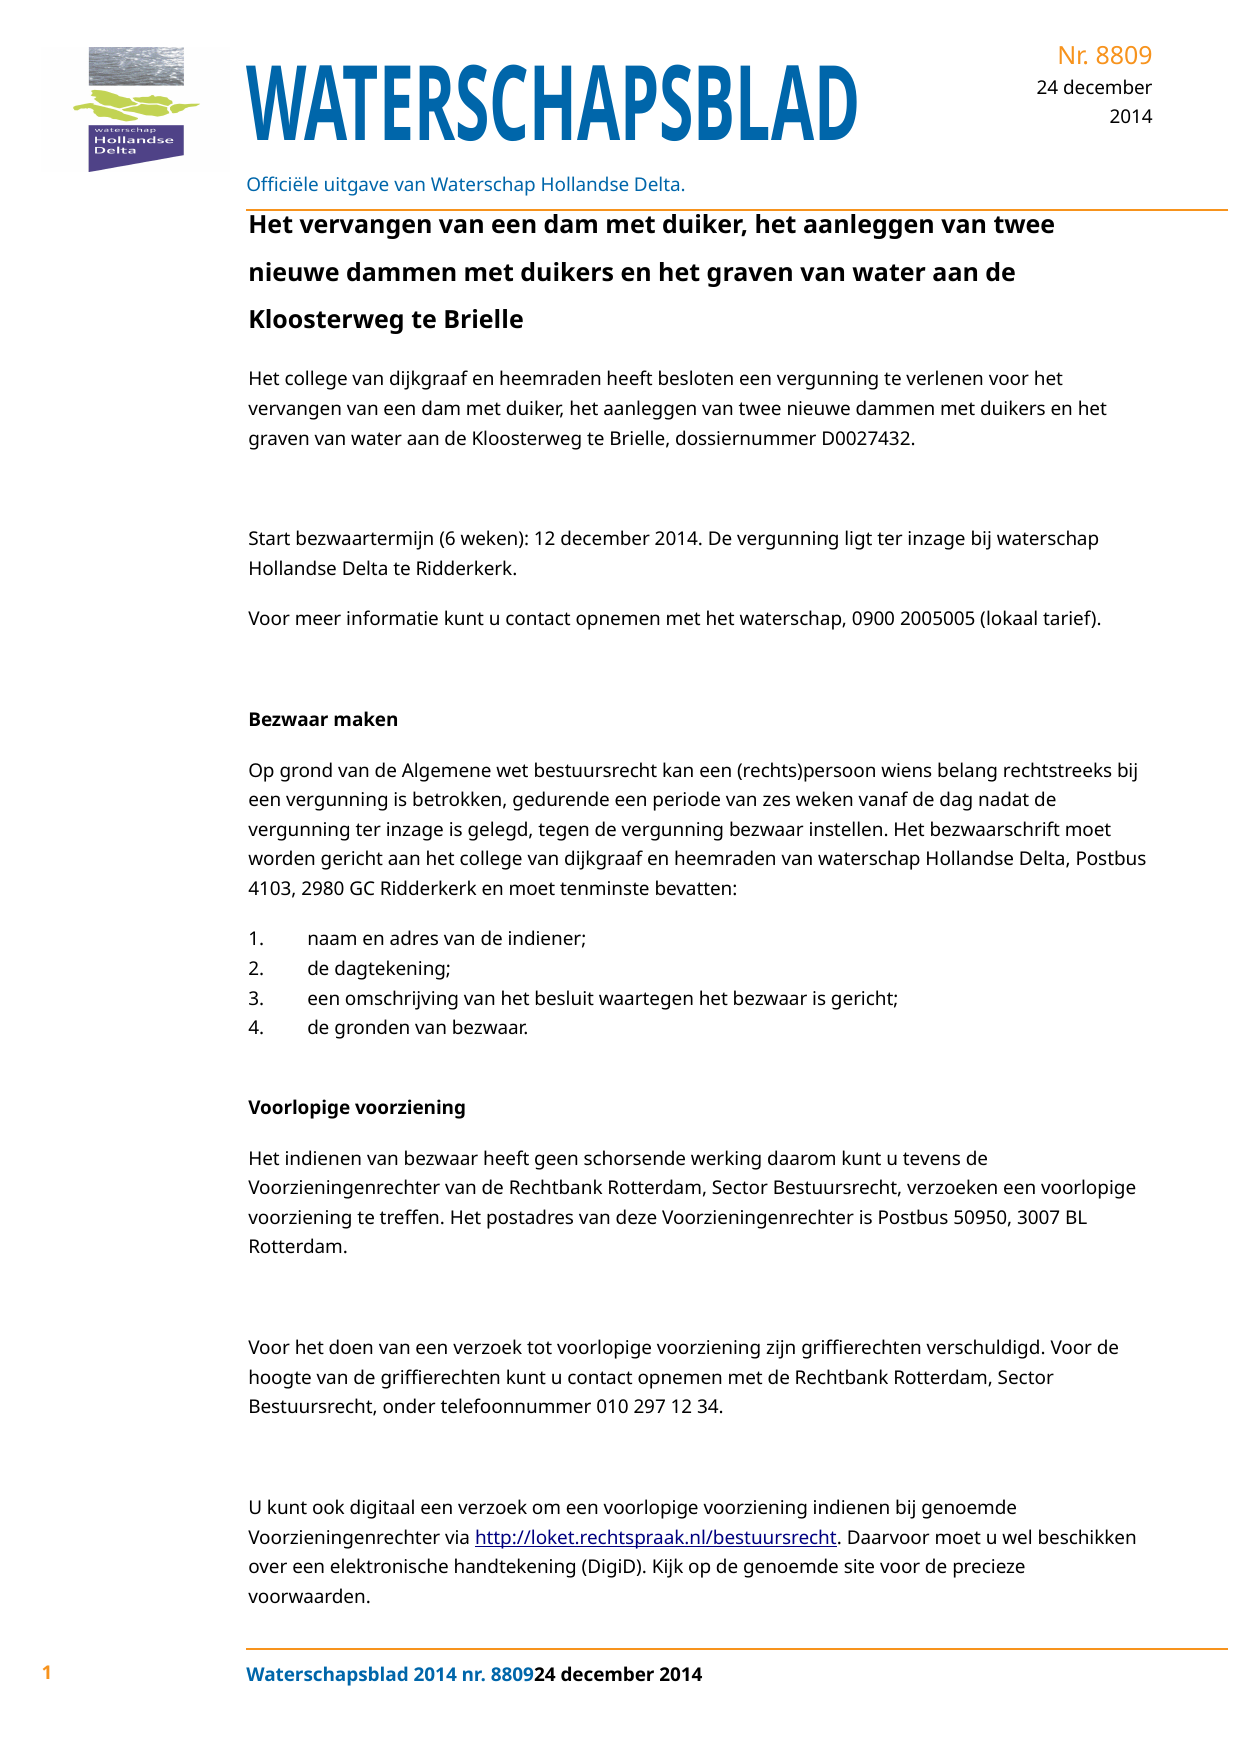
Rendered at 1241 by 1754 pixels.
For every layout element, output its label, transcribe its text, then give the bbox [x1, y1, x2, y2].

text Voorlopige voorziening [248, 1094, 1152, 1120]
list naam en adres van de indiener; [248, 926, 1152, 951]
text Op grond van de Algemene wet bestuursrecht kan een (rechts)persoon wiens belang rechtstreeks bij een vergunning is betrokken, gedurende een periode van zes weken vanaf de dag nadat de vergunning ter inzage is gelegd, tegen de vergunning bezwaar instellen. Het bezwaarschrift moet worden gericht aan het college van dijkgraaf en heemraden van waterschap Hollandse Delta, Postbus 4103, 2980 GC Ridderkerk en moet tenminste bevatten: [248, 757, 1152, 901]
list een omschrijving van het besluit waartegen het bezwaar is gericht; [248, 985, 1152, 1010]
list de gronden van bezwaar. [248, 1014, 1152, 1040]
text Voor het doen van een verzoek tot voorlopige voorziening zijn griffierechten verschuldigd. Voor de hoogte van de griffierechten kunt u contact opnemen met de Rechtbank Rotterdam, Sector Bestuursrecht, onder telefoonnummer 010 297 12 34. [248, 1334, 1152, 1419]
text Bezwaar maken [248, 706, 1152, 732]
text Het indienen van bezwaar heeft geen schorsende werking daarom kunt u tevens de Voorzieningenrechter van de Rechtbank Rotterdam, Sector Bestuursrecht, verzoeken een voorlopige voorziening te treffen. Het postadres van deze Voorzieningenrechter is Postbus 50950, 3007 BL Rotterdam. [248, 1145, 1152, 1259]
text Voor meer informatie kunt u contact opnemen met het waterschap, 0900 2005005 (lokaal tarief). [248, 606, 1152, 631]
text U kunt ook digitaal een verzoek om een voorlopige voorziening indienen bij genoemde Voorzieningenrechter via http://loket.rechtspraak.nl/bestuursrecht. Daarvoor moet u wel beschikken over een elektronische handtekening (DigiD). Kijk op de genoemde site voor de precieze voorwaarden. [248, 1494, 1152, 1609]
picture [41, 47, 231, 172]
text Het vervangen van een dam met duiker, het aanleggen van twee nieuwe dammen met duikers en het graven van water aan de Kloosterweg te Brielle [248, 211, 1152, 336]
list de dagtekening; [248, 955, 1152, 981]
text Het college van dijkgraaf en heemraden heeft besloten een vergunning te verlenen voor het vervangen van een dam met duiker, het aanleggen van twee nieuwe dammen met duikers en het graven van water aan de Kloosterweg te Brielle, dossiernummer D0027432. [248, 366, 1152, 450]
text Start bezwaartermijn (6 weken): 12 december 2014. De vergunning ligt ter inzage bij waterschap Hollandse Delta te Ridderkerk. [248, 526, 1152, 581]
